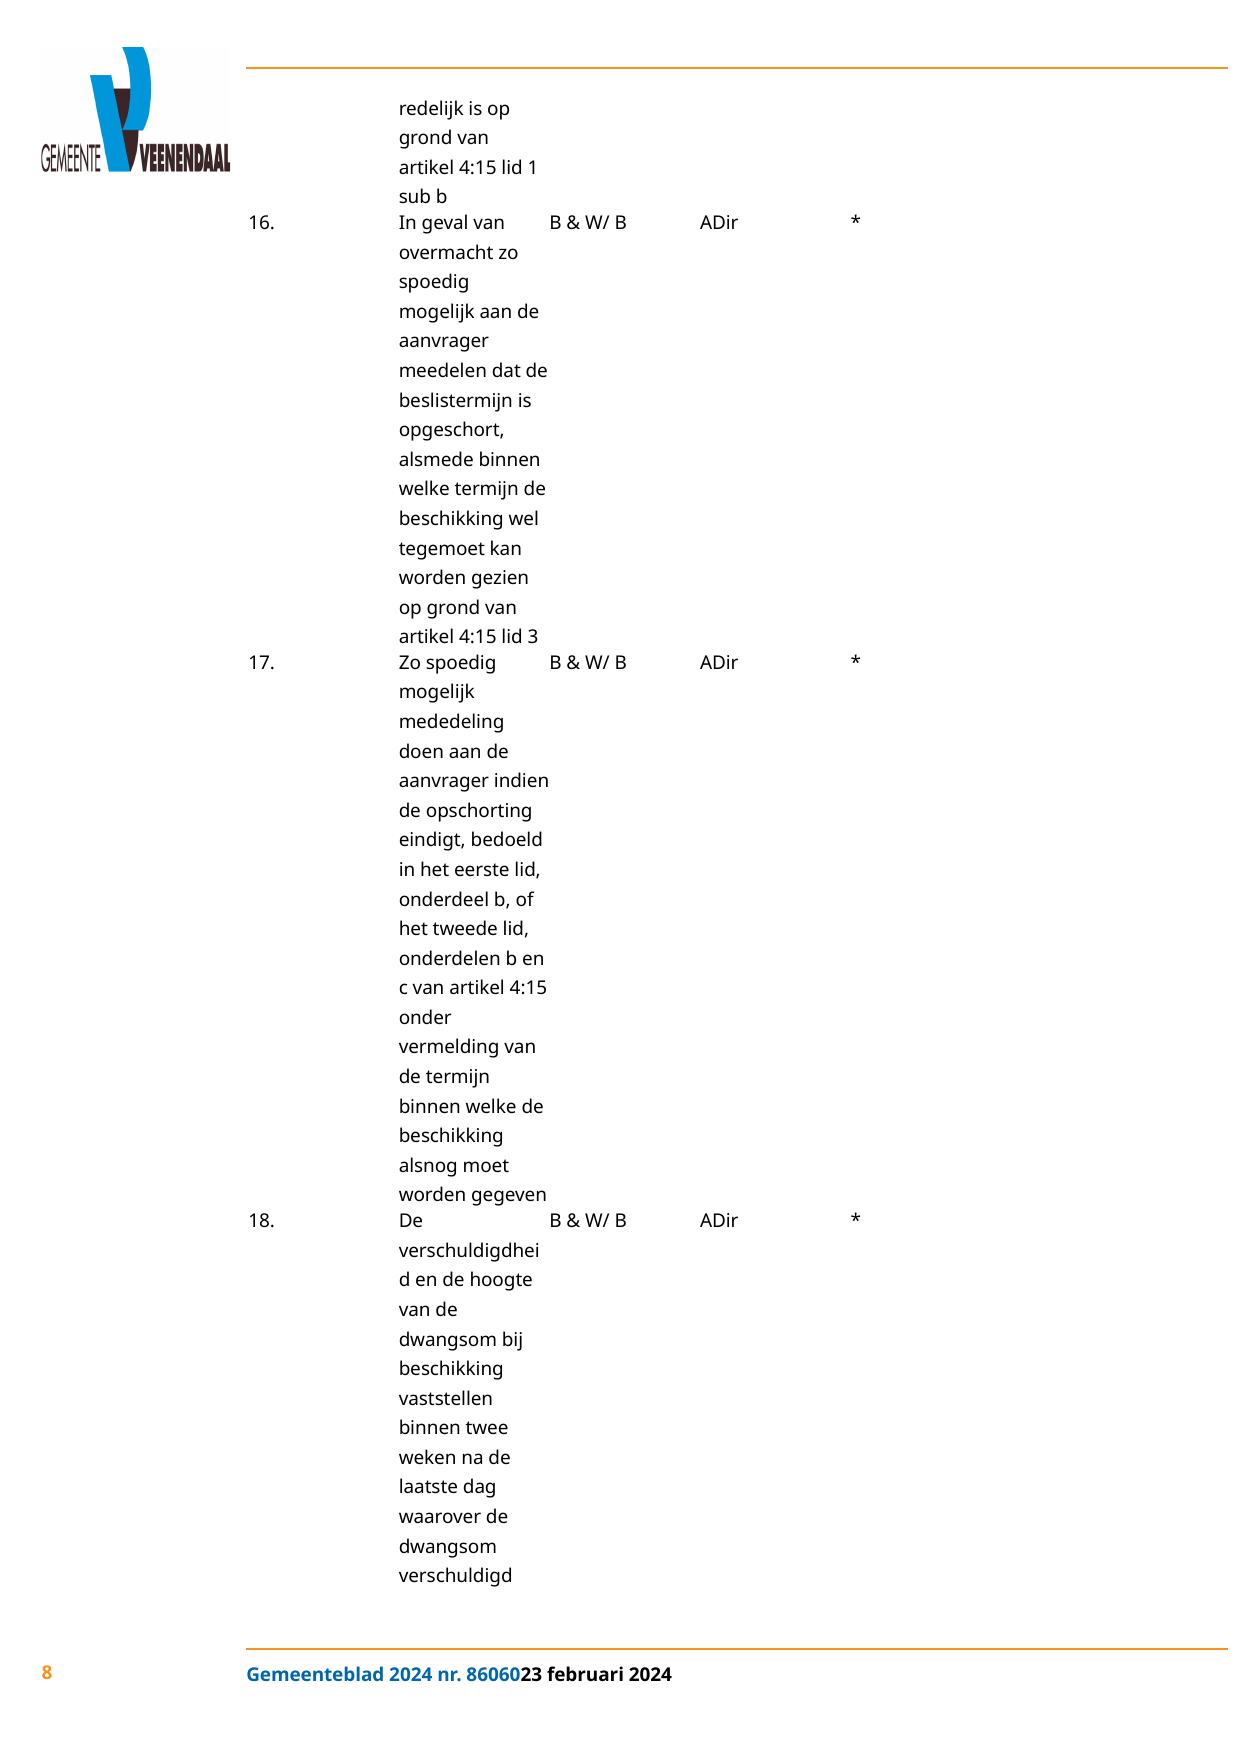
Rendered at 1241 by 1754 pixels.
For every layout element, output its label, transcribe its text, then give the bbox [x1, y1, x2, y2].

picture [41, 47, 130, 172]
table_cell * [850, 1208, 1001, 1588]
table_cell ADir [700, 209, 850, 649]
table_cell [1001, 649, 1152, 1207]
table_cell De verschuldigdheid en de hoogte van de dwangsom bij beschikking vaststellen binnen twee weken na de laatste dag waarover de dwangsom verschuldigd [399, 1208, 549, 1588]
table_cell [1001, 95, 1152, 209]
table_cell redelijk is op grond van artikel 4:15 lid 1 sub b [399, 95, 549, 209]
table_cell * [850, 649, 1001, 1207]
table_cell [1001, 1208, 1152, 1588]
table_cell * [850, 209, 1001, 649]
table_cell [248, 1208, 398, 1588]
table_cell [248, 649, 398, 1207]
table_cell B & W/ B [549, 1208, 700, 1588]
table_cell [549, 95, 700, 209]
table_cell [1001, 209, 1152, 649]
table_cell ADir [700, 1208, 850, 1588]
picture [123, 47, 231, 172]
table_cell In geval van overmacht zo spoedig mogelijk aan de aanvrager meedelen dat de beslistermijn is opgeschort, alsmede binnen welke termijn de beschikking wel tegemoet kan worden gezien op grond van artikel 4:15 lid 3 [399, 209, 549, 649]
table_cell B & W/ B [549, 649, 700, 1207]
table_cell [248, 209, 398, 649]
table_cell [700, 95, 850, 209]
table_cell [248, 95, 398, 209]
table_cell [850, 95, 1001, 209]
table_cell B & W/ B [549, 209, 700, 649]
table_cell ADir [700, 649, 850, 1207]
table_cell Zo spoedig mogelijk mededeling doen aan de aanvrager indien de opschorting eindigt, bedoeld in het eerste lid, onderdeel b, of het tweede lid, onderdelen b en c van artikel 4:15 onder vermelding van de termijn binnen welke de beschikking alsnog moet worden gegeven [399, 649, 549, 1207]
